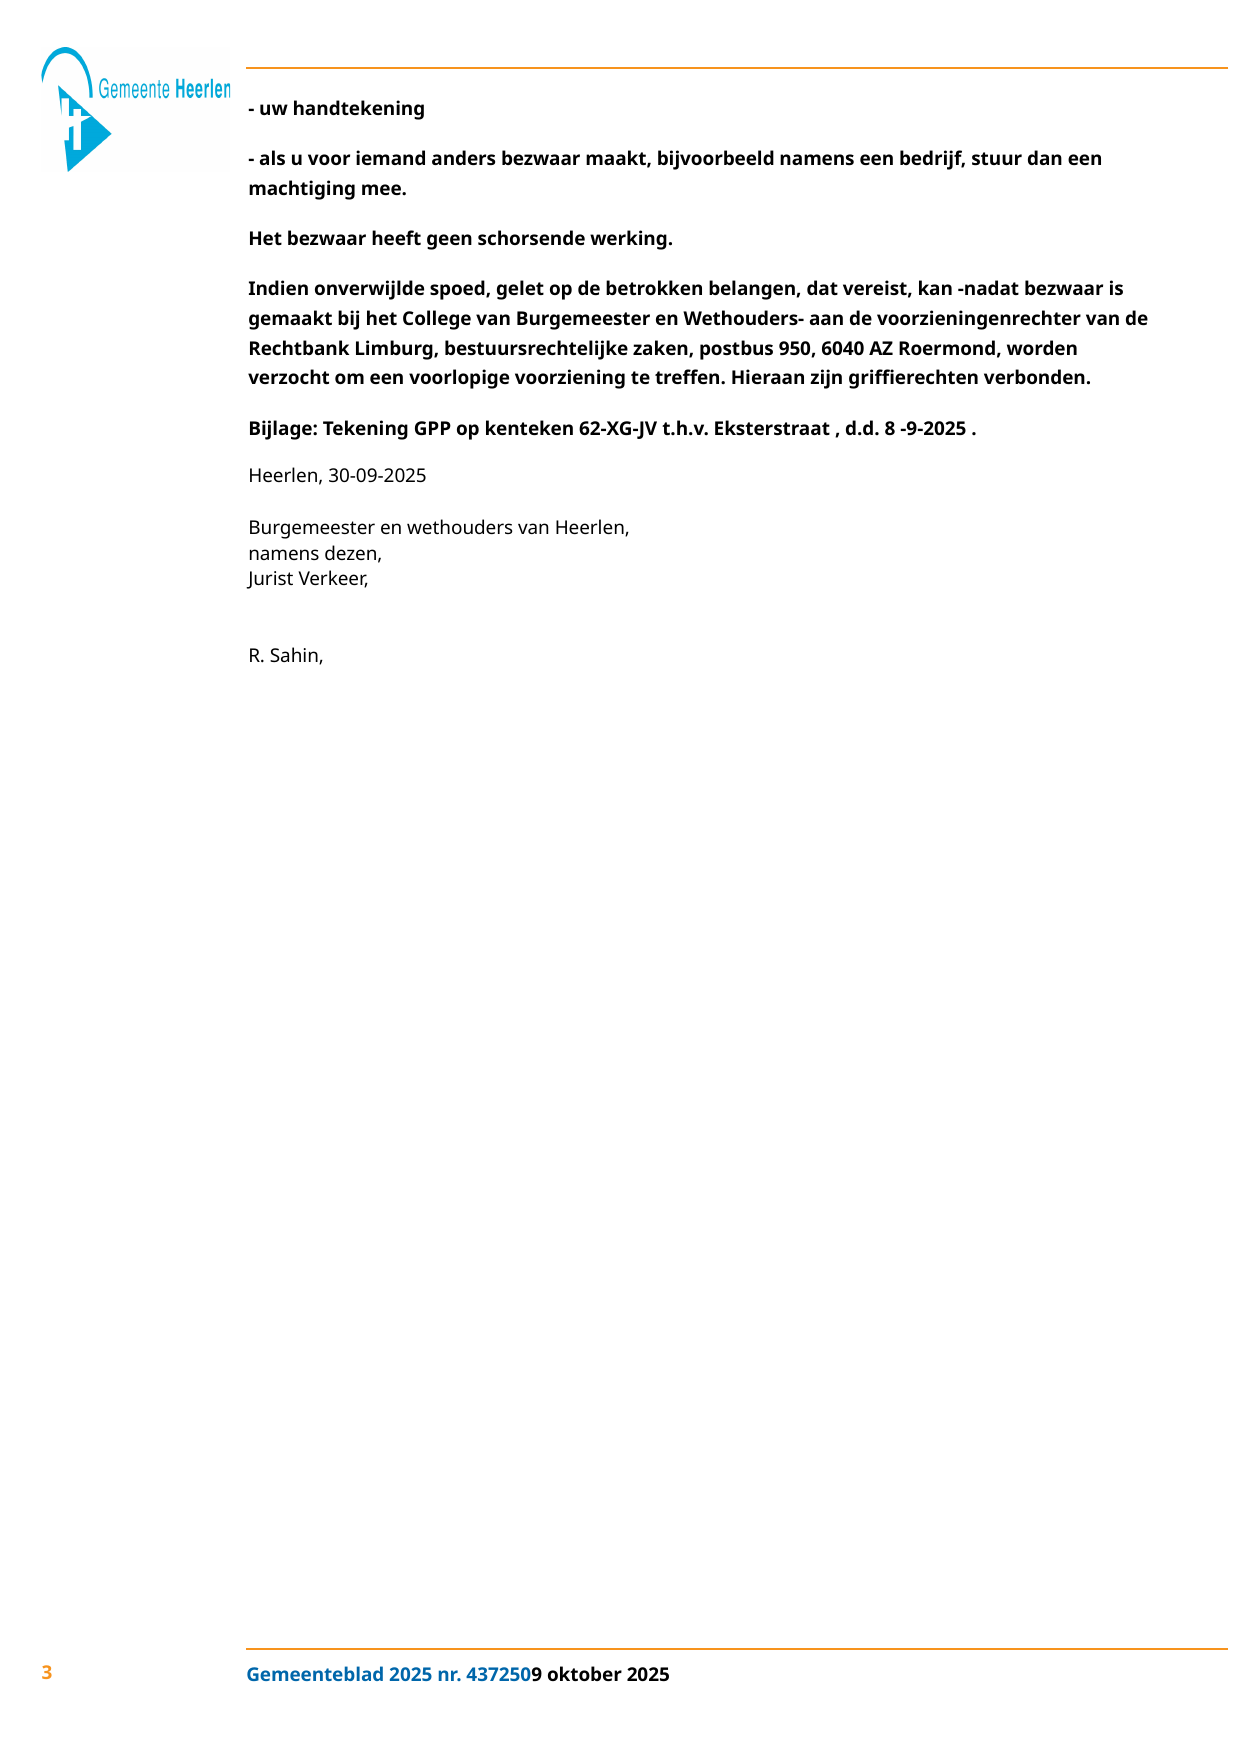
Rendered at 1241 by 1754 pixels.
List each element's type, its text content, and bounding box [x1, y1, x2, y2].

text Burgemeester en wethouders van Heerlen, [248, 514, 1152, 540]
text - uw handtekening [248, 95, 1152, 121]
picture [41, 47, 59, 70]
text R. Sahin, [248, 643, 1152, 668]
text Bijlage: Tekening GPP op kenteken 62-XG-JV t.h.v. Eksterstraat , d.d. 8 -9-2025 . [248, 415, 1152, 441]
text namens dezen, [248, 540, 1152, 566]
text Indien onverwijlde spoed, gelet op de betrokken belangen, dat vereist, kan -nadat bezwaar is gemaakt bij het College van Burgemeester en Wethouders- aan de voorzieningenrechter van de Rechtbank Limburg, bestuursrechtelijke zaken, postbus 950, 6040 AZ Roermond, worden verzocht om een voorlopige voorziening te treffen. Hieraan zijn griffierechten verbonden. [248, 276, 1152, 390]
text Jurist Verkeer, [248, 566, 1152, 591]
text - als u voor iemand anders bezwaar maakt, bijvoorbeeld namens een bedrijf, stuur dan een machtiging mee. [248, 145, 1152, 201]
text Het bezwaar heeft geen schorsende werking. [248, 225, 1152, 251]
picture [41, 47, 231, 172]
text Heerlen, 30-09-2025 [248, 463, 1152, 488]
